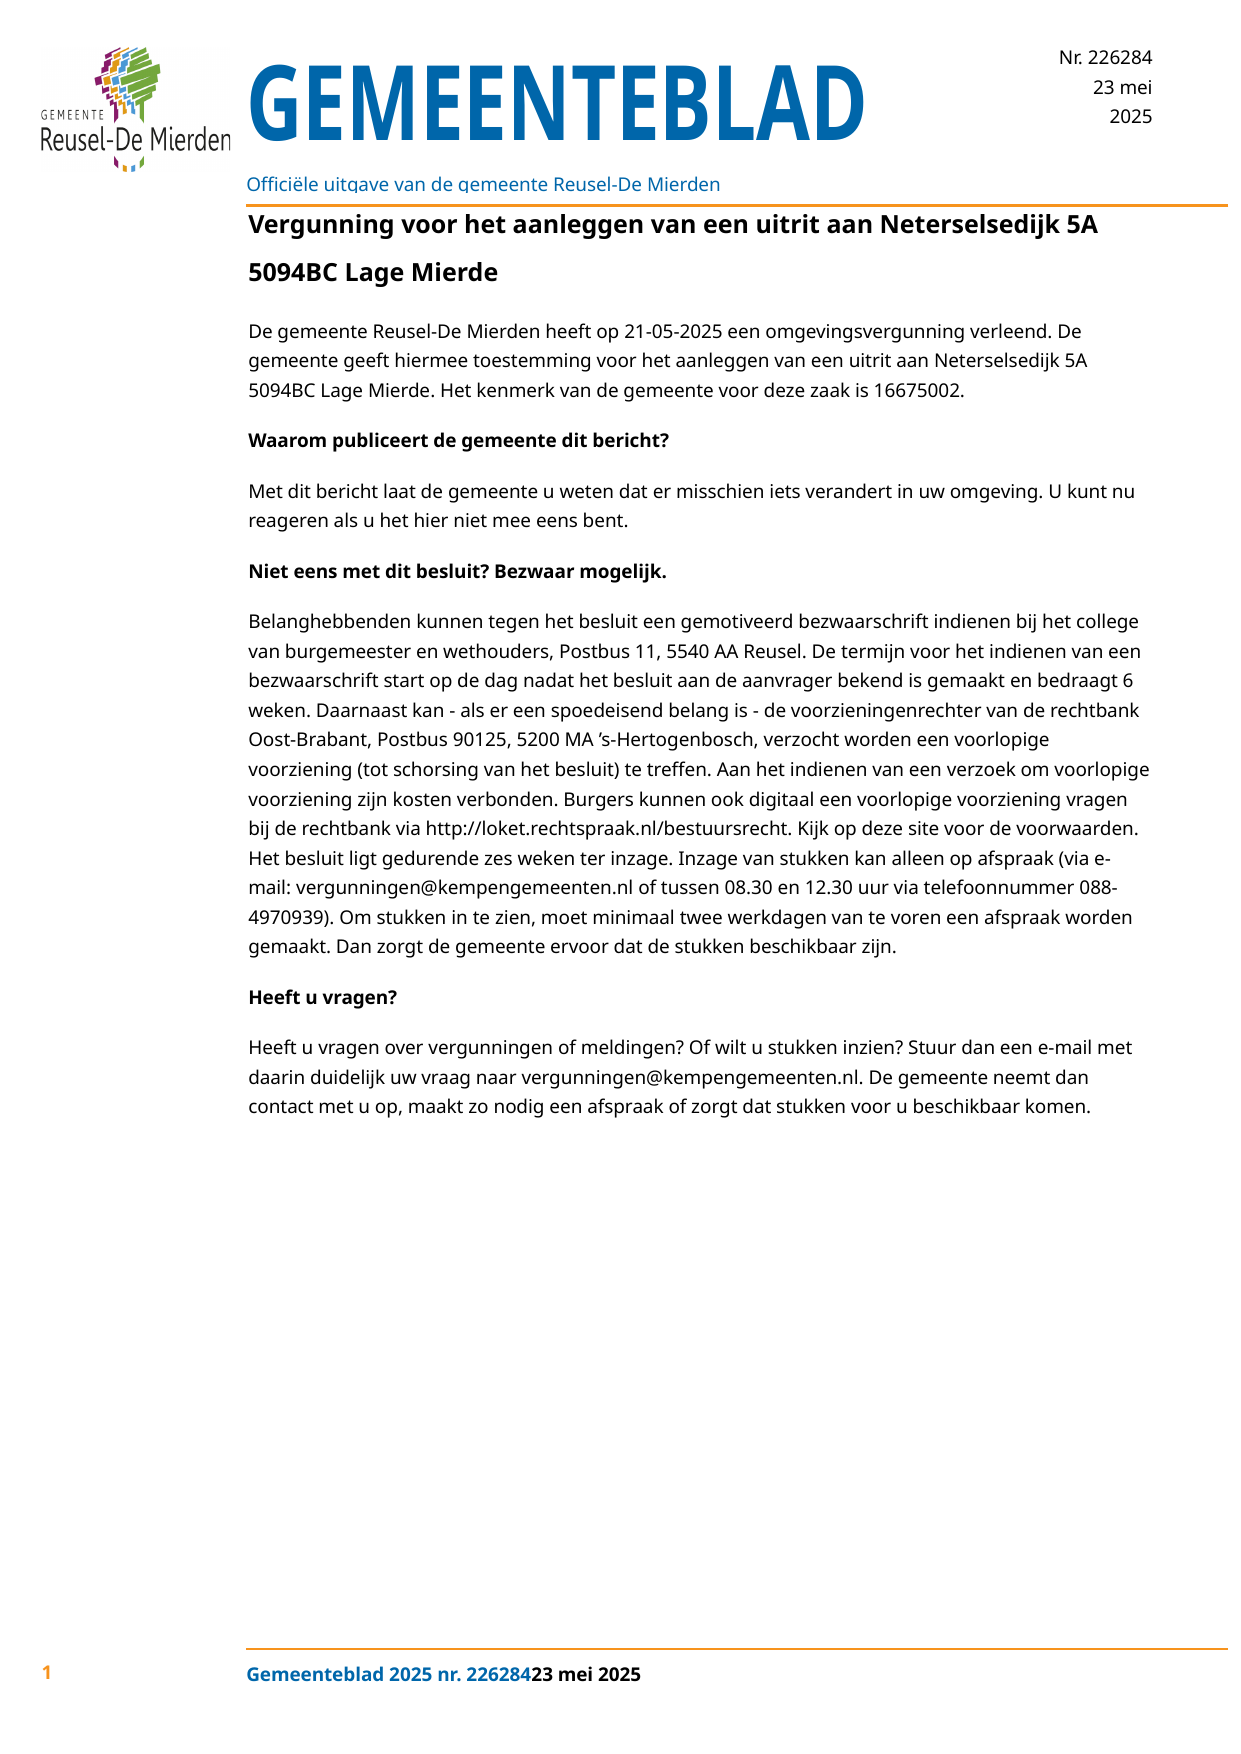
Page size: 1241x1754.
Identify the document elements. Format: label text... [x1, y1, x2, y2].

text Heeft u vragen? [248, 984, 1152, 1010]
text De gemeente Reusel-De Mierden heeft op 21-05-2025 een omgevingsvergunning verleend. De gemeente geeft hiermee toestemming voor het aanleggen van een uitrit aan Neterselsedijk 5A 5094BC Lage Mierde. Het kenmerk van de gemeente voor deze zaak is 16675002. [248, 318, 1152, 403]
text Heeft u vragen over vergunningen of meldingen? Of wilt u stukken inzien? Stuur dan een e-mail met daarin duidelijk uw vraag naar vergunningen@kempengemeenten.nl. De gemeente neemt dan contact met u op, maakt zo nodig een afspraak of zorgt dat stukken voor u beschikbaar komen. [248, 1034, 1152, 1119]
picture [41, 47, 231, 172]
text Vergunning voor het aanleggen van een uitrit aan Neterselsedijk 5A 5094BC Lage Mierde [248, 207, 1152, 288]
text Met dit bericht laat de gemeente u weten dat er misschien iets verandert in uw omgeving. U kunt nu reageren als u het hier niet mee eens bent. [248, 478, 1152, 533]
text Niet eens met dit besluit? Bezwaar mogelijk. [248, 558, 1152, 584]
text Belanghebbenden kunnen tegen het besluit een gemotiveerd bezwaarschrift indienen bij het college van burgemeester en wethouders, Postbus 11, 5540 AA Reusel. De termijn voor het indienen van een bezwaarschrift start op de dag nadat het besluit aan de aanvrager bekend is gemaakt en bedraagt 6 weken. Daarnaast kan - als er een spoedeisend belang is - de voorzieningenrechter van de rechtbank Oost-Brabant, Postbus 90125, 5200 MA ’s-Hertogenbosch, verzocht worden een voorlopige voorziening (tot schorsing van het besluit) te treffen. Aan het indienen van een verzoek om voorlopige voorziening zijn kosten verbonden. Burgers kunnen ook digitaal een voorlopige voorziening vragen bij de rechtbank via http://loket.rechtspraak.nl/bestuursrecht. Kijk op deze site voor de voorwaarden. Het besluit ligt gedurende zes weken ter inzage. Inzage van stukken kan alleen op afspraak (via e-mail: vergunningen@kempengemeenten.nl of tussen 08.30 en 12.30 uur via telefoonnummer 088-4970939). Om stukken in te zien, moet minimaal twee werkdagen van te voren een afspraak worden gemaakt. Dan zorgt de gemeente ervoor dat de stukken beschikbaar zijn. [248, 608, 1152, 959]
text Waarom publiceert de gemeente dit bericht? [248, 427, 1152, 453]
